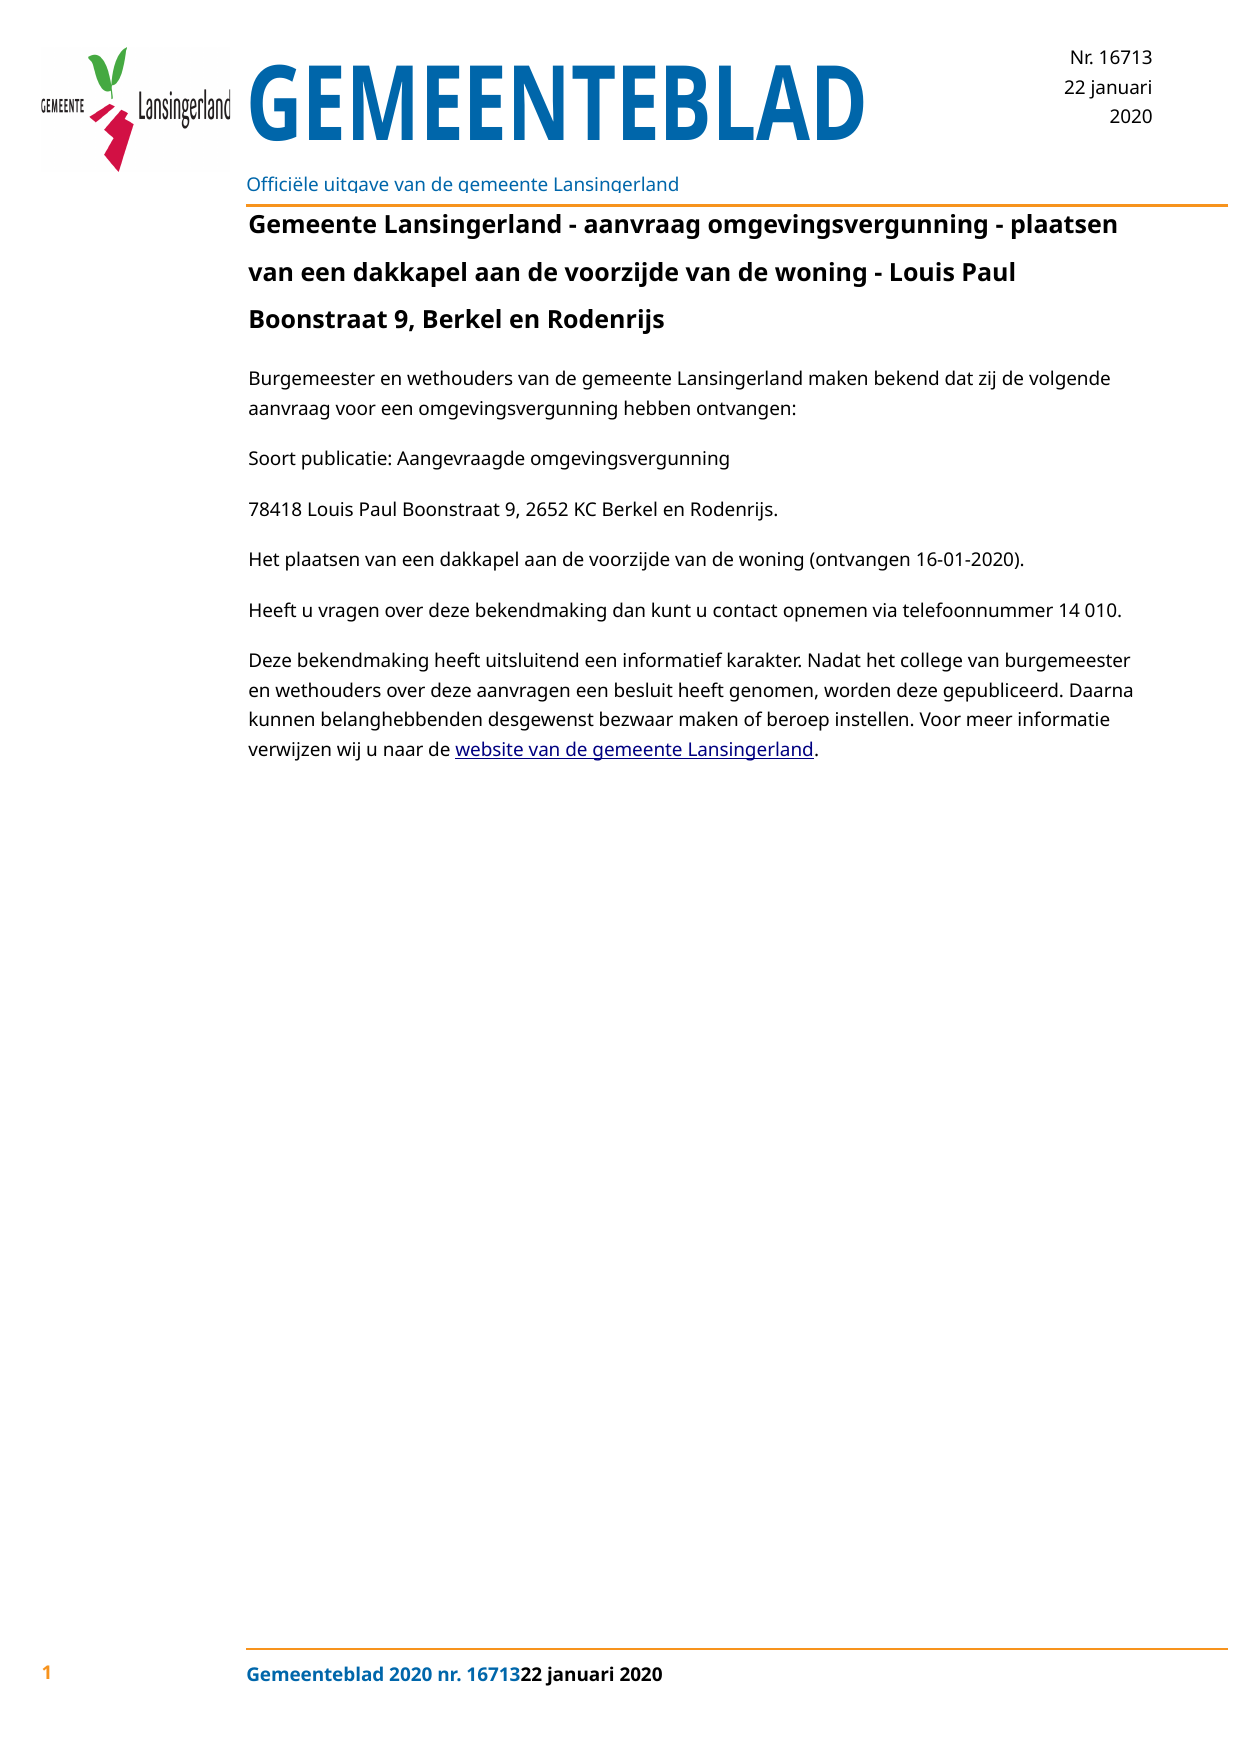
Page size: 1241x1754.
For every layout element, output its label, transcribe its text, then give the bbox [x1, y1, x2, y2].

text Soort publicatie: Aangevraagde omgevingsvergunning [248, 446, 1152, 471]
text Het plaatsen van een dakkapel aan de voorzijde van de woning (ontvangen 16-01-2020). [248, 546, 1152, 572]
text Gemeente Lansingerland - aanvraag omgevingsvergunning - plaatsen van een dakkapel aan de voorzijde van de woning - Louis Paul Boonstraat 9, Berkel en Rodenrijs [248, 207, 1152, 336]
text Burgemeester en wethouders van de gemeente Lansingerland maken bekend dat zij de volgende aanvraag voor een omgevingsvergunning hebben ontvangen: [248, 366, 1152, 421]
text Heeft u vragen over deze bekendmaking dan kunt u contact opnemen via telefoonnummer 14 010. [248, 597, 1152, 622]
picture [41, 47, 231, 172]
text Deze bekendmaking heeft uitsluitend een informatief karakter. Nadat het college van burgemeester en wethouders over deze aanvragen een besluit heeft genomen, worden deze gepubliceerd. Daarna kunnen belanghebbenden desgewenst bezwaar maken of beroep instellen. Voor meer informatie verwijzen wij u naar de website van de gemeente Lansingerland. [248, 647, 1152, 762]
text 78418 Louis Paul Boonstraat 9, 2652 KC Berkel en Rodenrijs. [248, 496, 1152, 522]
